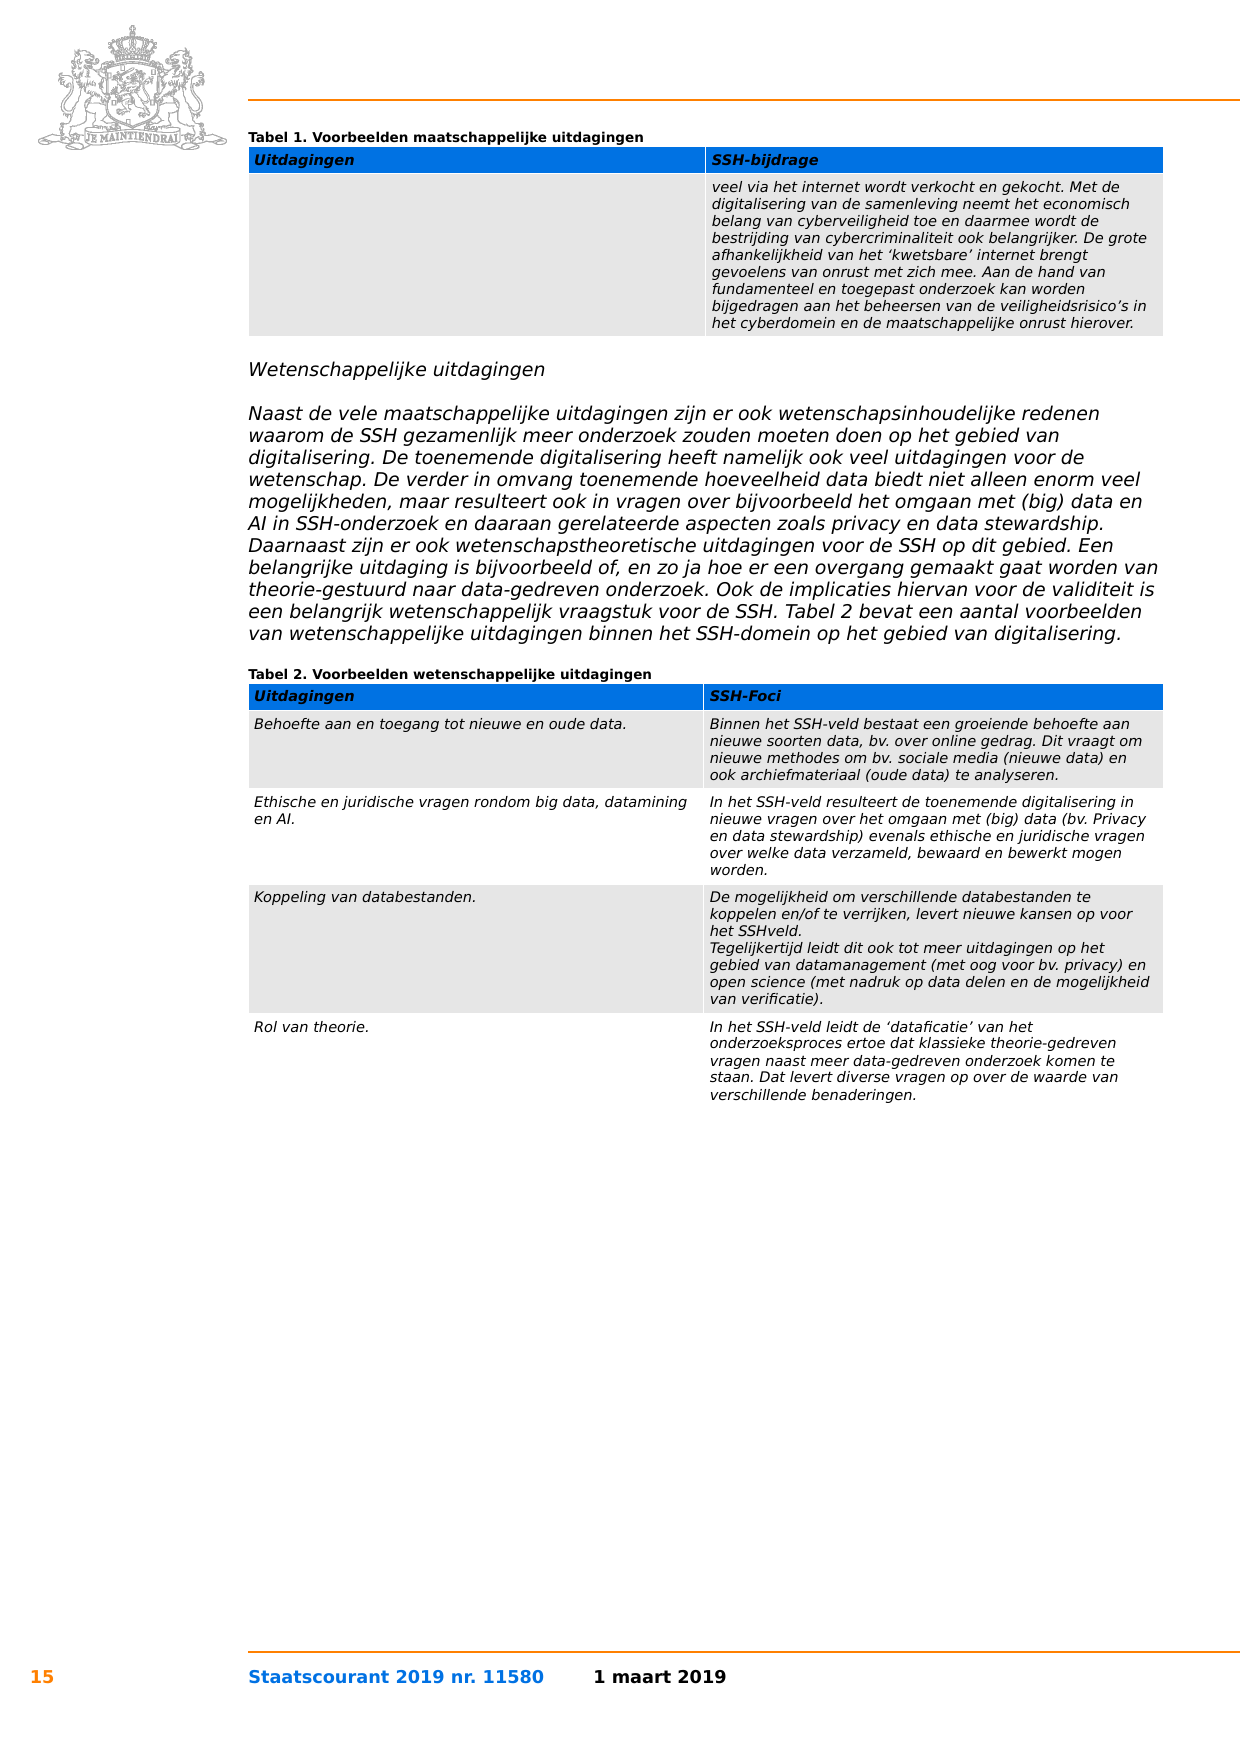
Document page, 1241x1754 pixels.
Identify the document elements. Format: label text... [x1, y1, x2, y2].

picture [38, 25, 227, 150]
table_cell Ethische en juridische vragen rondom big data, datamining en AI. [249, 789, 703, 883]
table_cell [249, 174, 705, 336]
table_cell In het SSH-veld leidt de ‘dataficatie’ van het onderzoeksproces ertoe dat klassieke theorie-gedreven vragen naast meer data-gedreven onderzoek komen te staan. Dat levert diverse vragen op over de waarde van verschillende benaderingen. [704, 1014, 1163, 1108]
table_cell Uitdagingen [249, 684, 703, 710]
table_cell In het SSH-veld resulteert de toenemende digitalisering in nieuwe vragen over het omgaan met (big) data (bv. Privacy en data stewardship) evenals ethische en juridische vragen over welke data verzameld, bewaard en bewerkt mogen worden. [704, 789, 1163, 883]
table_cell Binnen het SSH-veld bestaat een groeiende behoefte aan nieuwe soorten data, bv. over online gedrag. Dit vraagt om nieuwe methodes om bv. sociale media (nieuwe data) en ook archiefmateriaal (oude data) te analyseren. [704, 711, 1163, 788]
table_cell SSH-Foci [704, 684, 1163, 710]
table_cell Behoefte aan en toegang tot nieuwe en oude data. [249, 711, 703, 788]
table_header Tabel 1. Voorbeelden maatschappelijke uitdagingen [248, 130, 1163, 146]
table_cell Koppeling van databestanden. [249, 885, 703, 1013]
table_cell De mogelijkheid om verschillende databestanden te koppelen en/of te verrijken, levert nieuwe kansen op voor het SSHveld. Tegelijkertijd leidt dit ook tot meer uitdagingen op het gebied van datamanagement (met oog voor bv. privacy) en open science (met nadruk op data delen en de mogelijkheid van verificatie). [704, 885, 1163, 1013]
table_cell Uitdagingen [249, 147, 705, 173]
table_cell veel via het internet wordt verkocht en gekocht. Met de digitalisering van de samenleving neemt het economisch belang van cyberveiligheid toe en daarmee wordt de bestrijding van cybercriminaliteit ook belangrijker. De grote afhankelijkheid van het ‘kwetsbare’ internet brengt gevoelens van onrust met zich mee. Aan de hand van fundamenteel en toegepast onderzoek kan worden bijgedragen aan het beheersen van de veiligheidsrisico’s in het cyberdomein en de maatschappelijke onrust hierover. [706, 174, 1163, 336]
subtitle Wetenschappelijke uitdagingen [248, 359, 1163, 381]
table_cell Rol van theorie. [249, 1014, 703, 1108]
table_cell SSH-bijdrage [706, 147, 1163, 173]
text Naast de vele maatschappelijke uitdagingen zijn er ook wetenschapsinhoudelijke redenen waarom de SSH gezamenlijk meer onderzoek zouden moeten doen op het gebied van digitalisering. De toenemende digitalisering heeft namelijk ook veel uitdagingen voor de wetenschap. De verder in omvang toenemende hoeveelheid data biedt niet alleen enorm veel mogelijkheden, maar resulteert ook in vragen over bijvoorbeeld het omgaan met (big) data en AI in SSH-onderzoek en daaraan gerelateerde aspecten zoals privacy en data stewardship. Daarnaast zijn er ook wetenschapstheoretische uitdagingen voor de SSH op dit gebied. Een belangrijke uitdaging is bijvoorbeeld of, en zo ja hoe er een overgang gemaakt gaat worden van theorie-gestuurd naar data-gedreven onderzoek. Ook de implicaties hiervan voor de validiteit is een belangrijk wetenschappelijk vraagstuk voor de SSH. Tabel 2 bevat een aantal voorbeelden van wetenschappelijke uitdagingen binnen het SSH-domein op het gebied van digitalisering. [248, 403, 1163, 645]
table_header Tabel 2. Voorbeelden wetenschappelijke uitdagingen [248, 667, 1163, 682]
